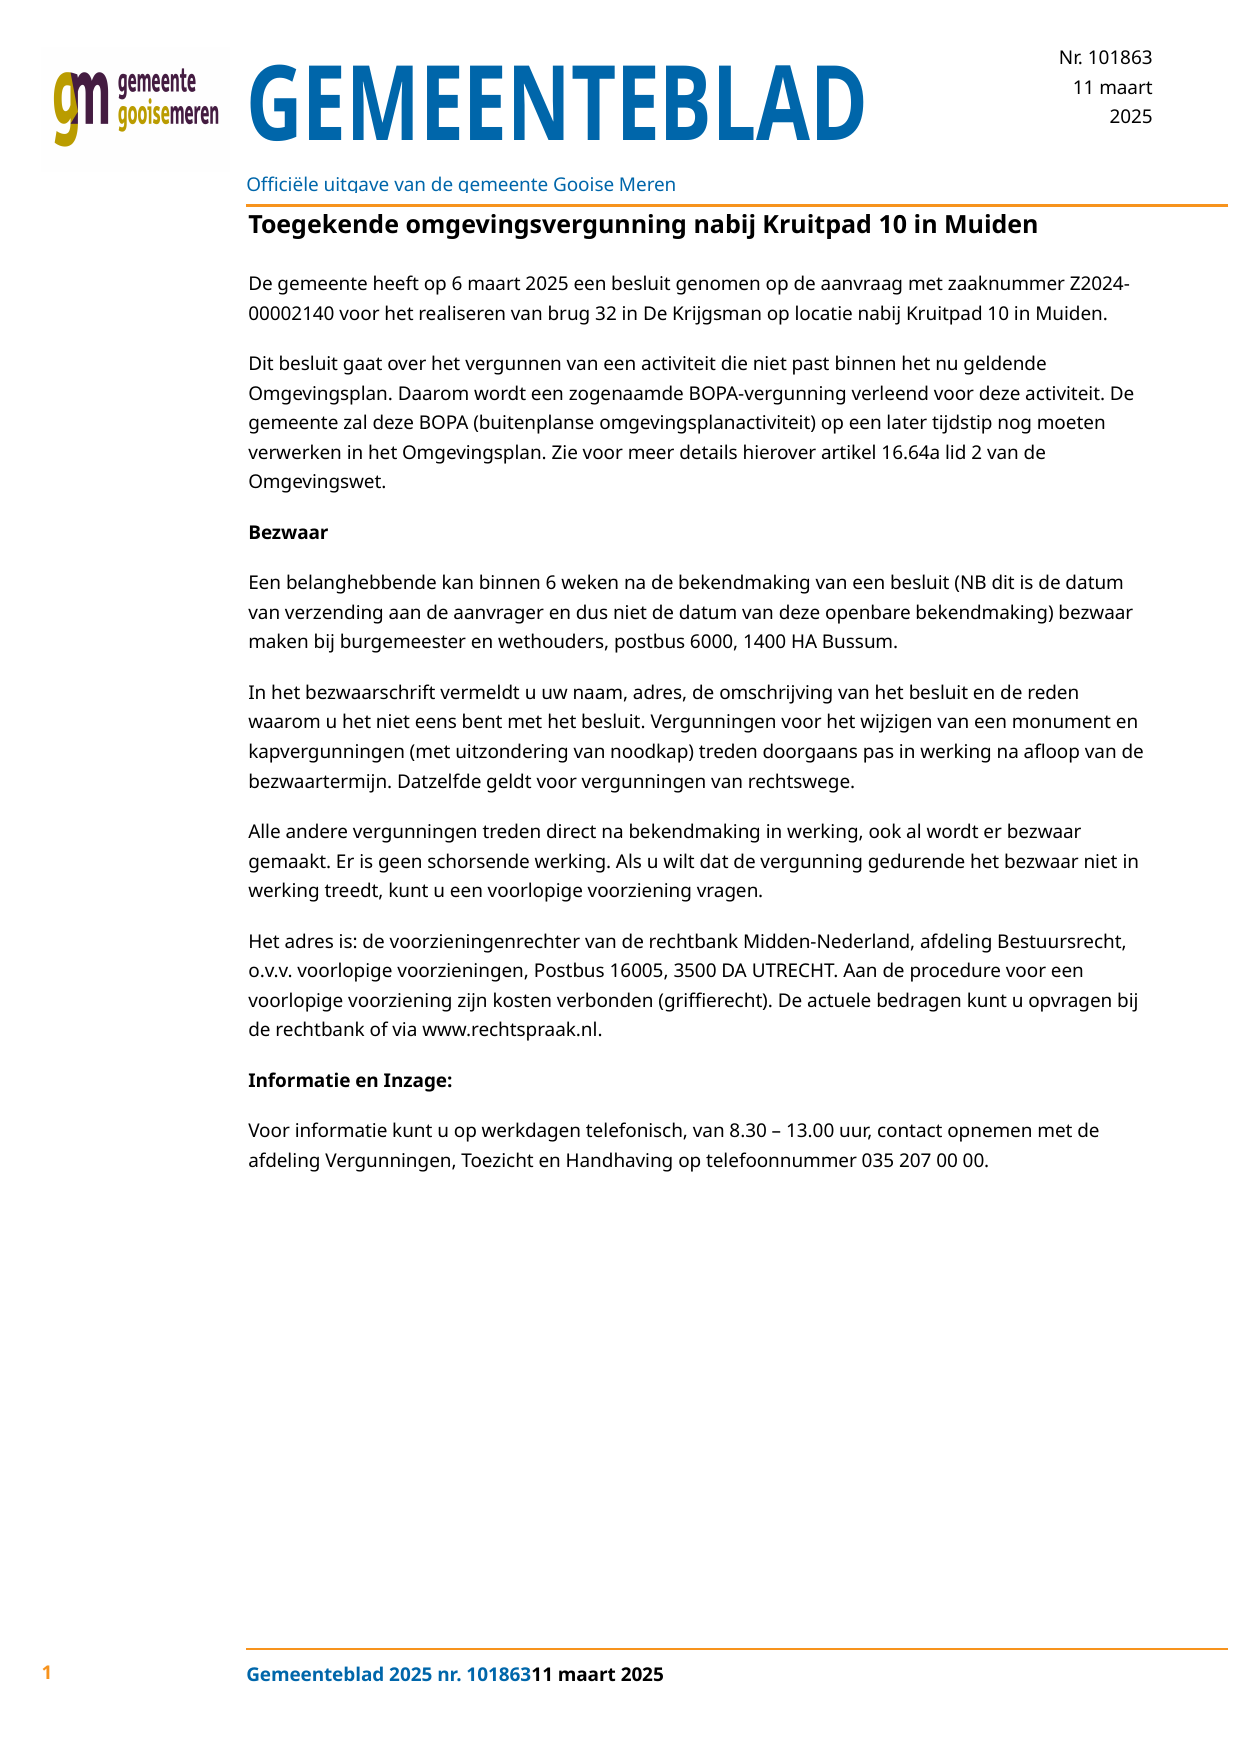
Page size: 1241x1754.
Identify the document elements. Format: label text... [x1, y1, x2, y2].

text Informatie en Inzage: [248, 1067, 1152, 1093]
text Voor informatie kunt u op werkdagen telefonisch, van 8.30 – 13.00 uur, contact opnemen met de afdeling Vergunningen, Toezicht en Handhaving op telefoonnummer 035 207 00 00. [248, 1117, 1152, 1173]
text De gemeente heeft op 6 maart 2025 een besluit genomen op de aanvraag met zaaknummer Z2024-00002140 voor het realiseren van brug 32 in De Krijgsman op locatie nabij Kruitpad 10 in Muiden. [248, 270, 1152, 326]
picture [41, 47, 231, 172]
text Een belanghebbende kan binnen 6 weken na de bekendmaking van een besluit (NB dit is de datum van verzending aan de aanvrager en dus niet de datum van deze openbare bekendmaking) bezwaar maken bij burgemeester en wethouders, postbus 6000, 1400 HA Bussum. [248, 569, 1152, 654]
text Bezwaar [248, 519, 1152, 545]
text Het adres is: de voorzieningenrechter van de rechtbank Midden-Nederland, afdeling Bestuursrecht, o.v.v. voorlopige voorzieningen, Postbus 16005, 3500 DA UTRECHT. Aan de procedure voor een voorlopige voorziening zijn kosten verbonden (griffierecht). De actuele bedragen kunt u opvragen bij de rechtbank of via www.rechtspraak.nl. [248, 928, 1152, 1042]
text Toegekende omgevingsvergunning nabij Kruitpad 10 in Muiden [248, 207, 1152, 241]
text In het bezwaarschrift vermeldt u uw naam, adres, de omschrijving van het besluit en de reden waarom u het niet eens bent met het besluit. Vergunningen voor het wijzigen van een monument en kapvergunningen (met uitzondering van noodkap) treden doorgaans pas in werking na afloop van de bezwaartermijn. Datzelfde geldt voor vergunningen van rechtswege. [248, 679, 1152, 793]
text Dit besluit gaat over het vergunnen van een activiteit die niet past binnen het nu geldende Omgevingsplan. Daarom wordt een zogenaamde BOPA-vergunning verleend voor deze activiteit. De gemeente zal deze BOPA (buitenplanse omgevingsplanactiviteit) op een later tijdstip nog moeten verwerken in het Omgevingsplan. Zie voor meer details hierover artikel 16.64a lid 2 van de Omgevingswet. [248, 350, 1152, 494]
text Alle andere vergunningen treden direct na bekendmaking in werking, ook al wordt er bezwaar gemaakt. Er is geen schorsende werking. Als u wilt dat de vergunning gedurende het bezwaar niet in werking treedt, kunt u een voorlopige voorziening vragen. [248, 818, 1152, 903]
